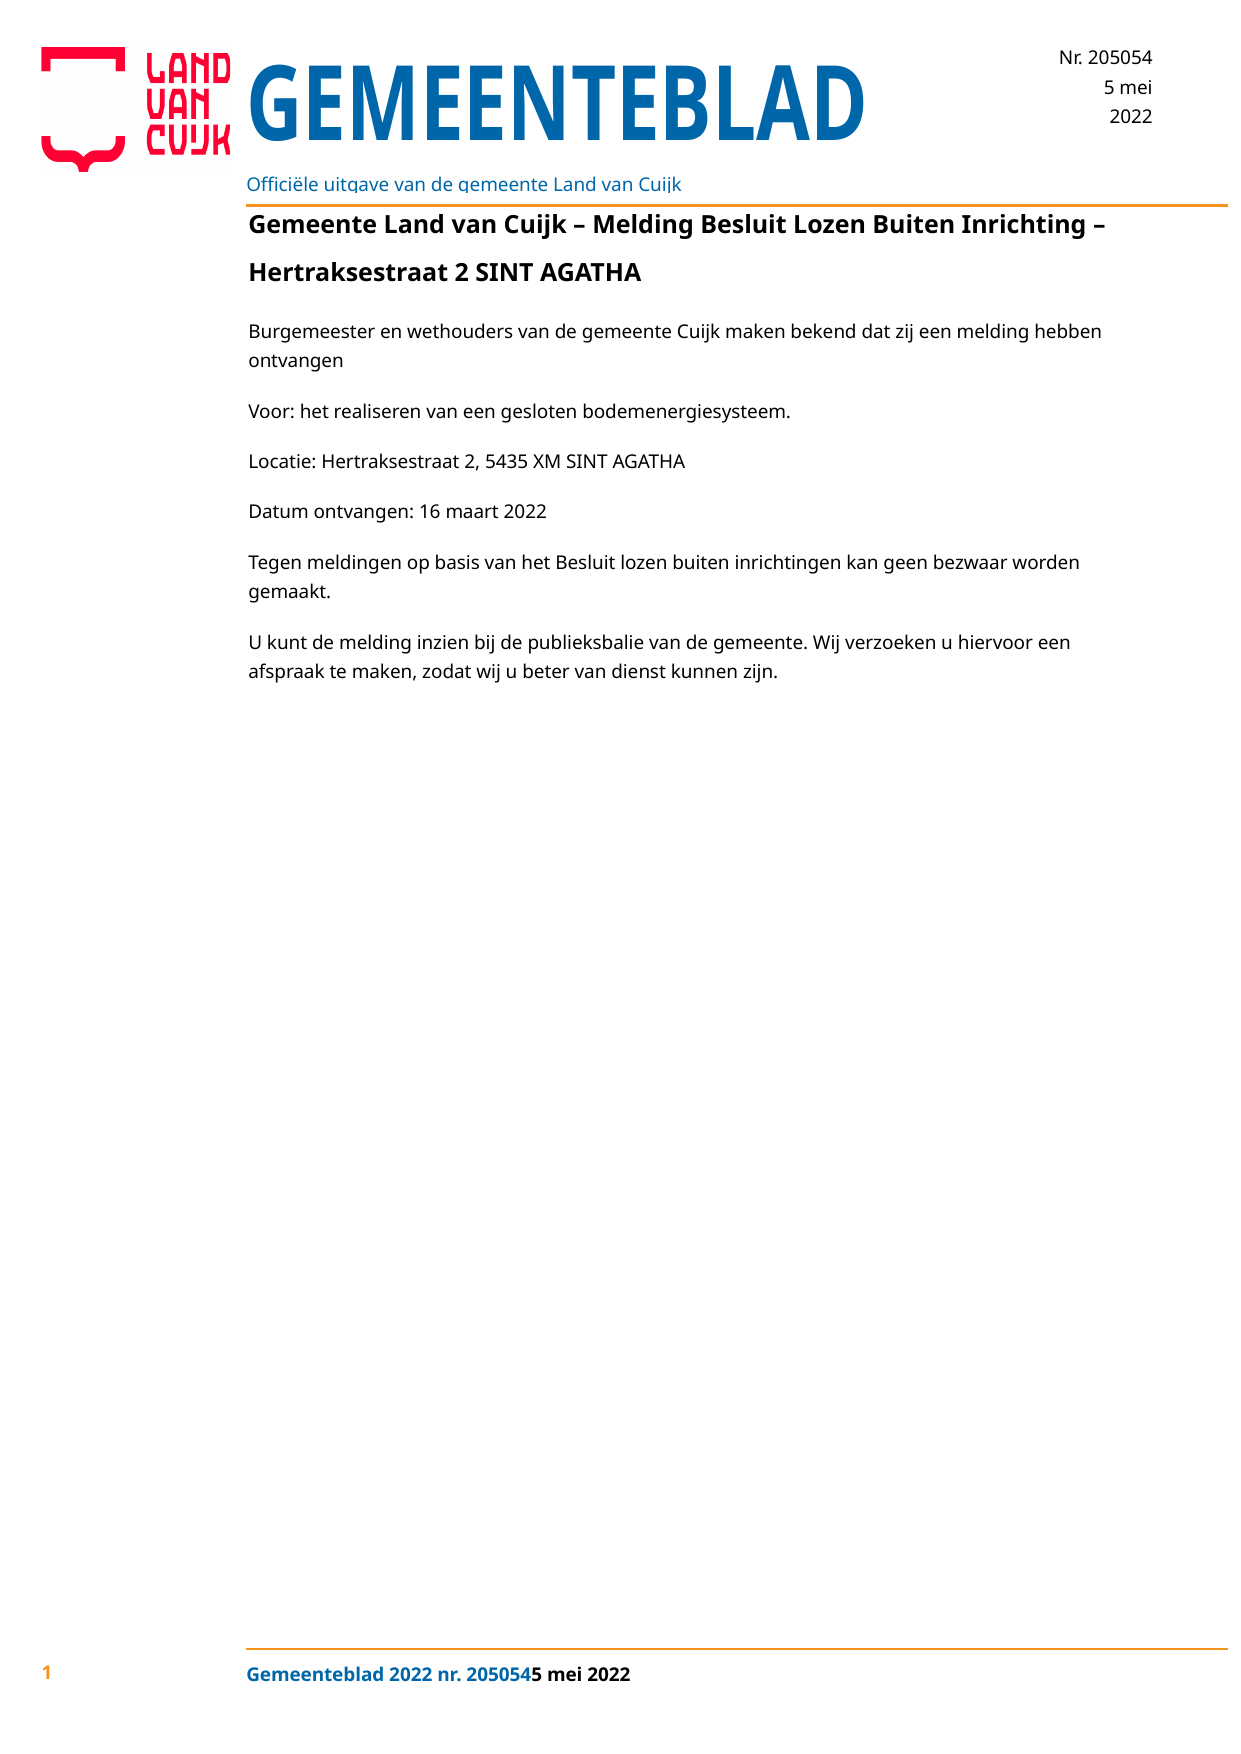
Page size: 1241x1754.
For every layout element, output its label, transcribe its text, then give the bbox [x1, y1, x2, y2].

text Tegen meldingen op basis van het Besluit lozen buiten inrichtingen kan geen bezwaar worden gemaakt. [248, 549, 1152, 604]
text U kunt de melding inzien bij de publieksbalie van de gemeente. Wij verzoeken u hiervoor een afspraak te maken, zodat wij u beter van dienst kunnen zijn. [248, 629, 1152, 684]
text Burgemeester en wethouders van de gemeente Cuijk maken bekend dat zij een melding hebben ontvangen [248, 318, 1152, 373]
text Datum ontvangen: 16 maart 2022 [248, 499, 1152, 524]
text Gemeente Land van Cuijk – Melding Besluit Lozen Buiten Inrichting – Hertraksestraat 2 SINT AGATHA [248, 207, 1152, 288]
text Locatie: Hertraksestraat 2, 5435 XM SINT AGATHA [248, 448, 1152, 474]
text Voor: het realiseren van een gesloten bodemenergiesysteem. [248, 398, 1152, 424]
picture [41, 47, 231, 172]
